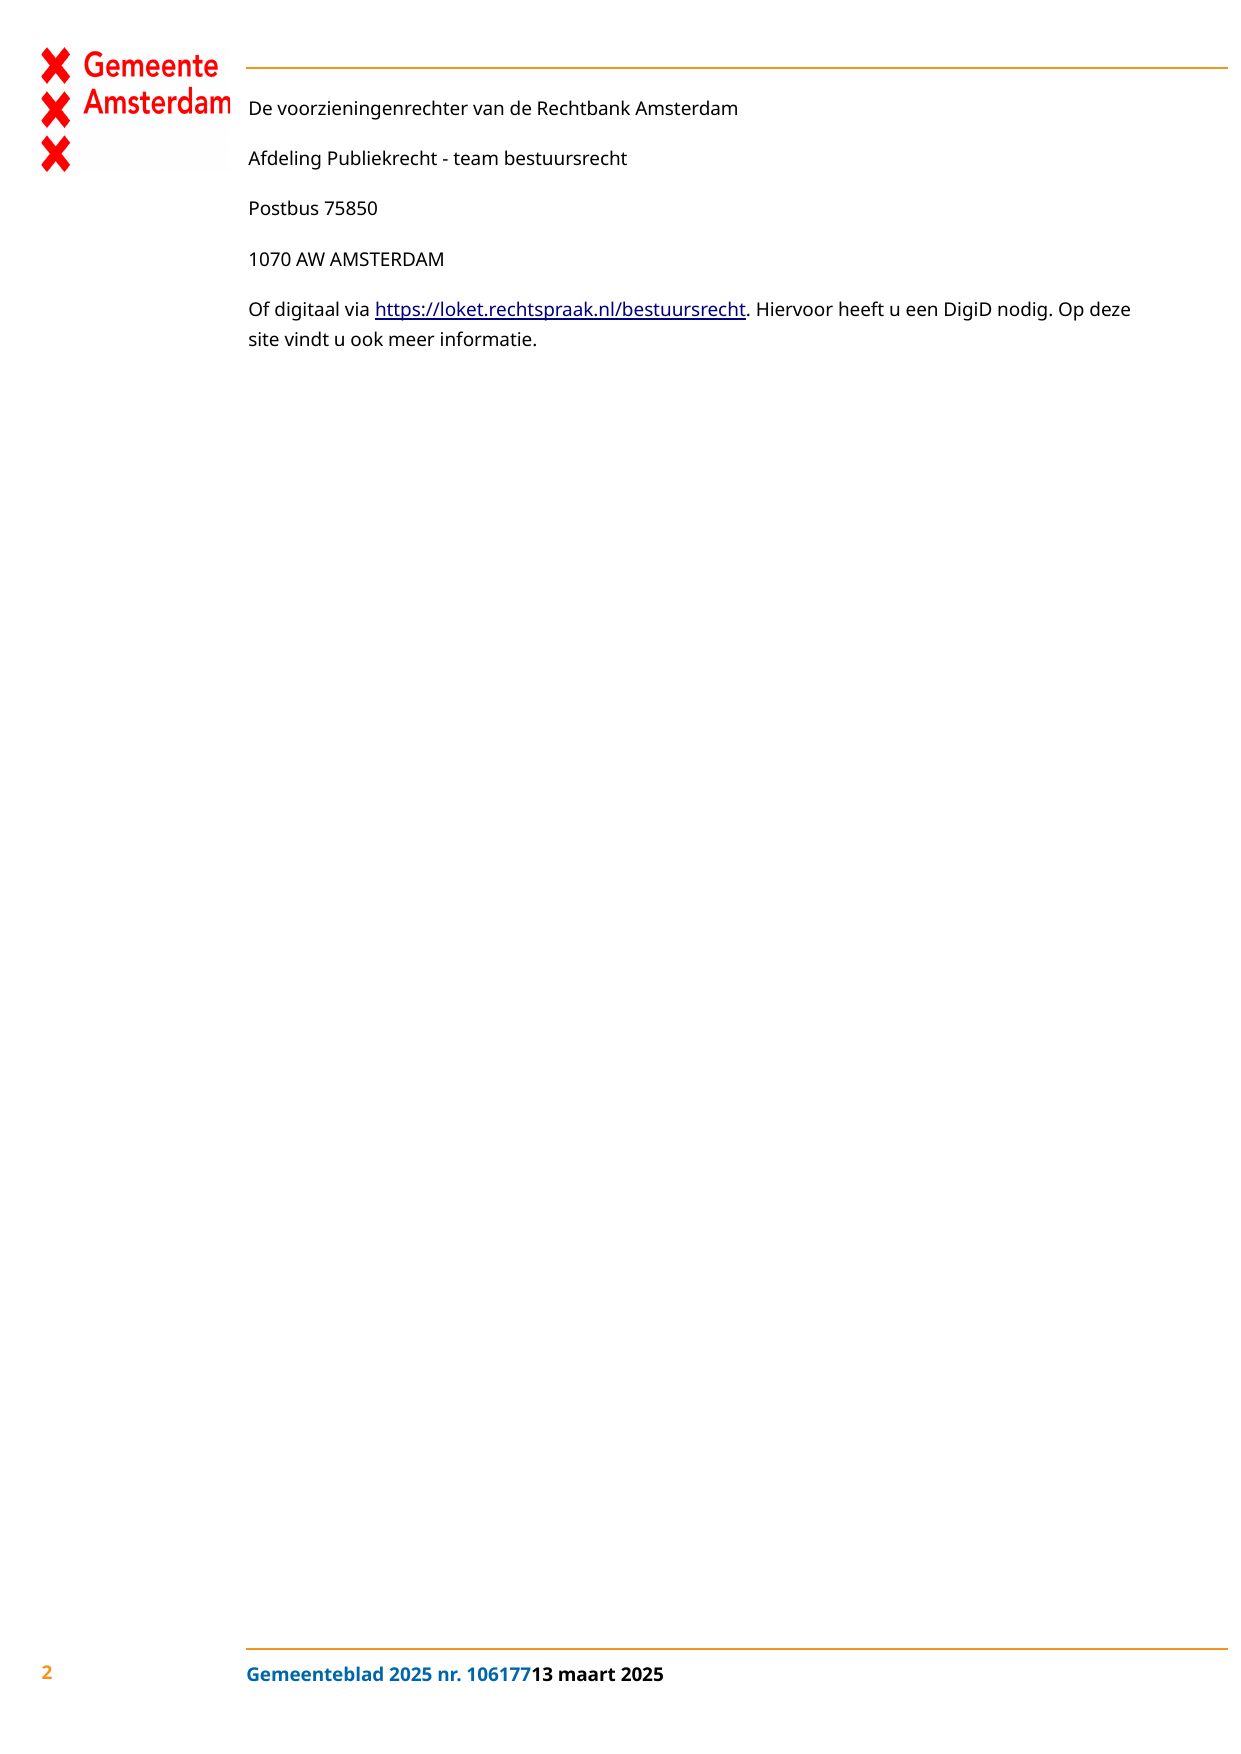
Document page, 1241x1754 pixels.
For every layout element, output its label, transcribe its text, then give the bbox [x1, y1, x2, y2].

text Postbus 75850 [248, 196, 1152, 221]
text Of digitaal via https://loket.rechtspraak.nl/bestuursrecht. Hiervoor heeft u een DigiD nodig. Op deze site vindt u ook meer informatie. [248, 296, 1152, 352]
text 1070 AW AMSTERDAM [248, 246, 1152, 272]
picture [41, 47, 231, 172]
text Afdeling Publiekrecht - team bestuursrecht [248, 145, 1152, 171]
text De voorzieningenrechter van de Rechtbank Amsterdam [248, 95, 1152, 121]
